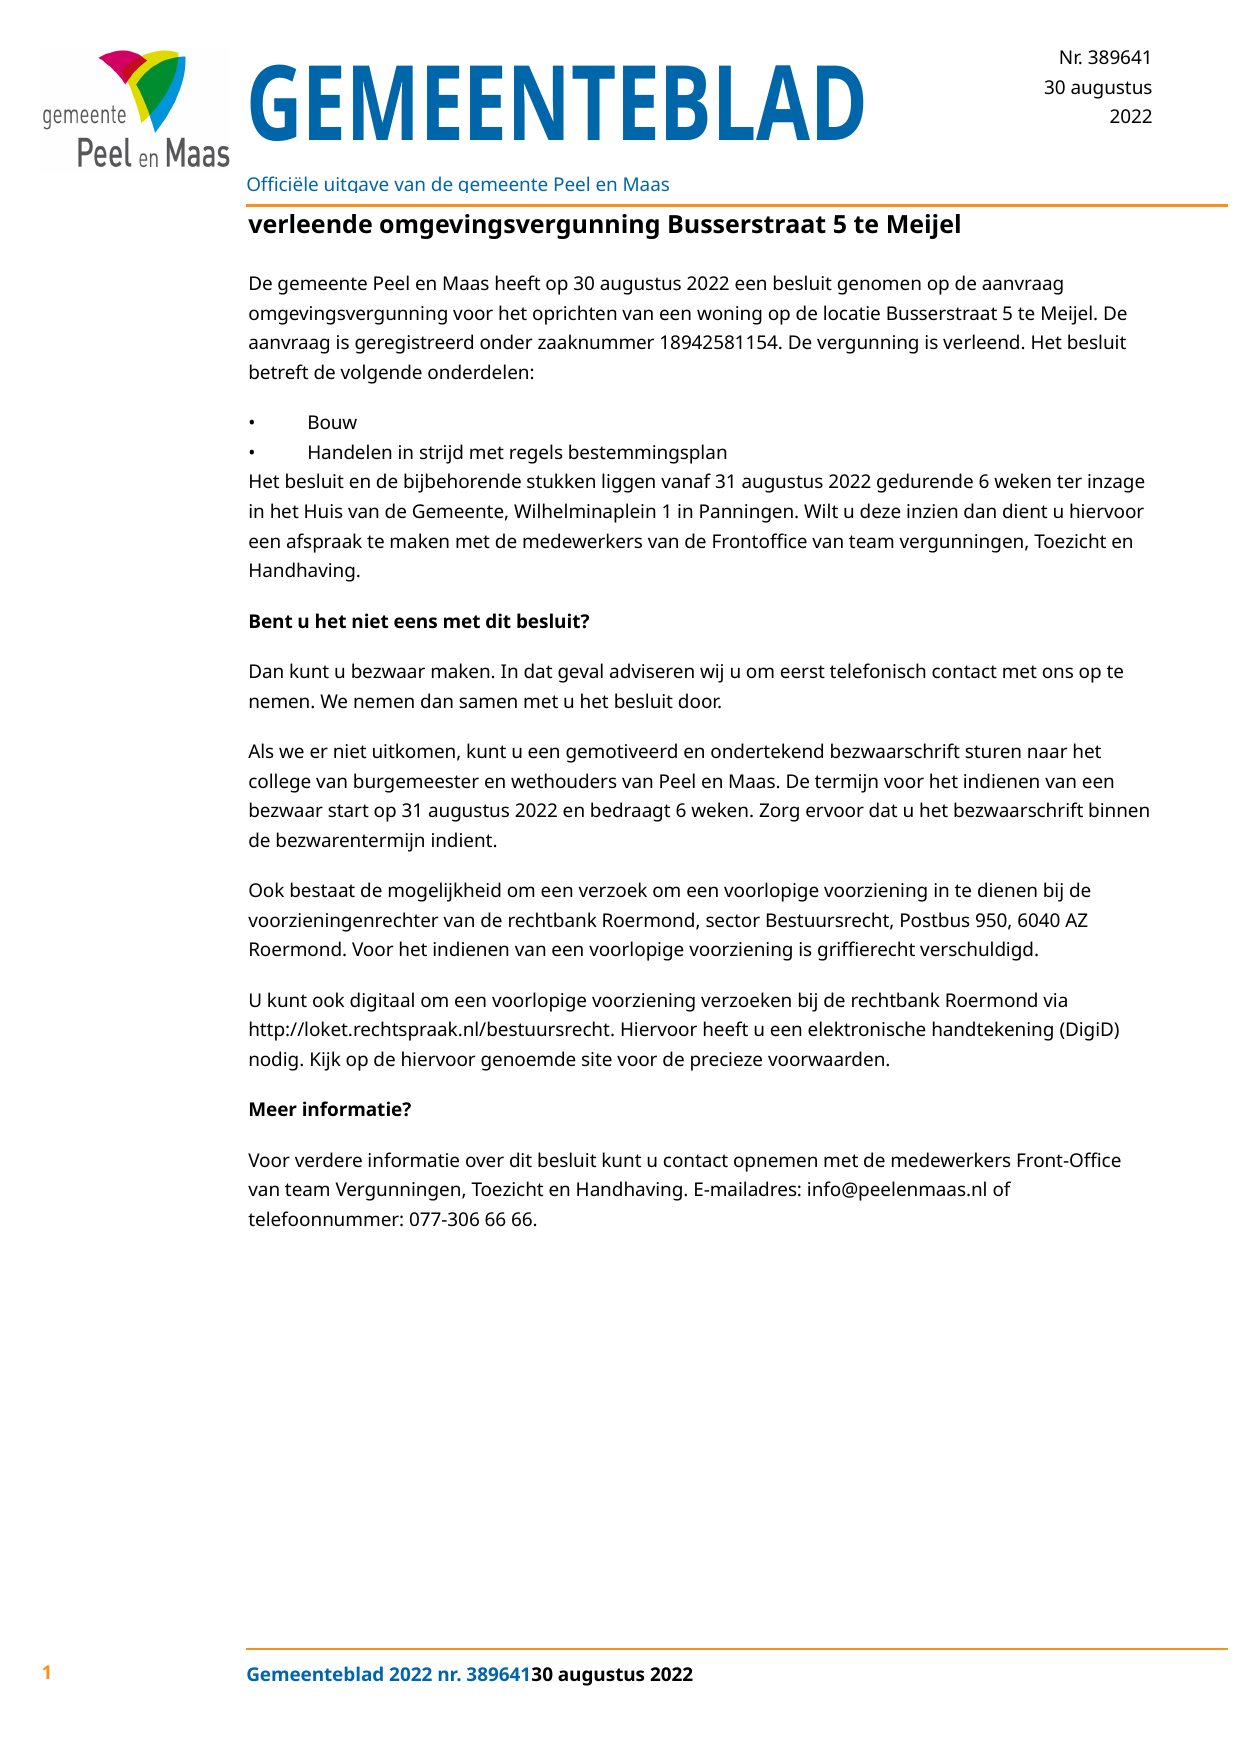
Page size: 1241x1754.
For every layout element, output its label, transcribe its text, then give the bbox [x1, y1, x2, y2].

text Ook bestaat de mogelijkheid om een verzoek om een voorlopige voorziening in te dienen bij de voorzieningenrechter van de rechtbank Roermond, sector Bestuursrecht, Postbus 950, 6040 AZ Roermond. Voor het indienen van een voorlopige voorziening is griffierecht verschuldigd. [248, 877, 1152, 962]
list Handelen in strijd met regels bestemmingsplan [248, 439, 1152, 465]
list Bouw [248, 409, 1152, 435]
text Meer informatie? [248, 1097, 1152, 1122]
text De gemeente Peel en Maas heeft op 30 augustus 2022 een besluit genomen op de aanvraag omgevingsvergunning voor het oprichten van een woning op de locatie Busserstraat 5 te Meijel. De aanvraag is geregistreerd onder zaaknummer 18942581154. De vergunning is verleend. Het besluit betreft de volgende onderdelen: [248, 270, 1152, 385]
text Als we er niet uitkomen, kunt u een gemotiveerd en ondertekend bezwaarschrift sturen naar het college van burgemeester en wethouders van Peel en Maas. De termijn voor het indienen van een bezwaar start op 31 augustus 2022 en bedraagt 6 weken. Zorg ervoor dat u het bezwaarschrift binnen de bezwarentermijn indient. [248, 738, 1152, 853]
text Voor verdere informatie over dit besluit kunt u contact opnemen met de medewerkers Front-Office van team Vergunningen, Toezicht en Handhaving. E-mailadres: info@peelenmaas.nl of telefoonnummer: 077-306 66 66. [248, 1147, 1152, 1232]
picture [41, 47, 231, 172]
text Dan kunt u bezwaar maken. In dat geval adviseren wij u om eerst telefonisch contact met ons op te nemen. We nemen dan samen met u het besluit door. [248, 658, 1152, 713]
text Bent u het niet eens met dit besluit? [248, 608, 1152, 633]
text U kunt ook digitaal om een voorlopige voorziening verzoeken bij de rechtbank Roermond via http://loket.rechtspraak.nl/bestuursrecht. Hiervoor heeft u een elektronische handtekening (DigiD) nodig. Kijk op de hiervoor genoemde site voor de precieze voorwaarden. [248, 987, 1152, 1072]
text verleende omgevingsvergunning Busserstraat 5 te Meijel [248, 207, 1152, 241]
text Het besluit en de bijbehorende stukken liggen vanaf 31 augustus 2022 gedurende 6 weken ter inzage in het Huis van de Gemeente, Wilhelminaplein 1 in Panningen. Wilt u deze inzien dan dient u hiervoor een afspraak te maken met de medewerkers van de Frontoffice van team vergunningen, Toezicht en Handhaving. [248, 469, 1152, 583]
